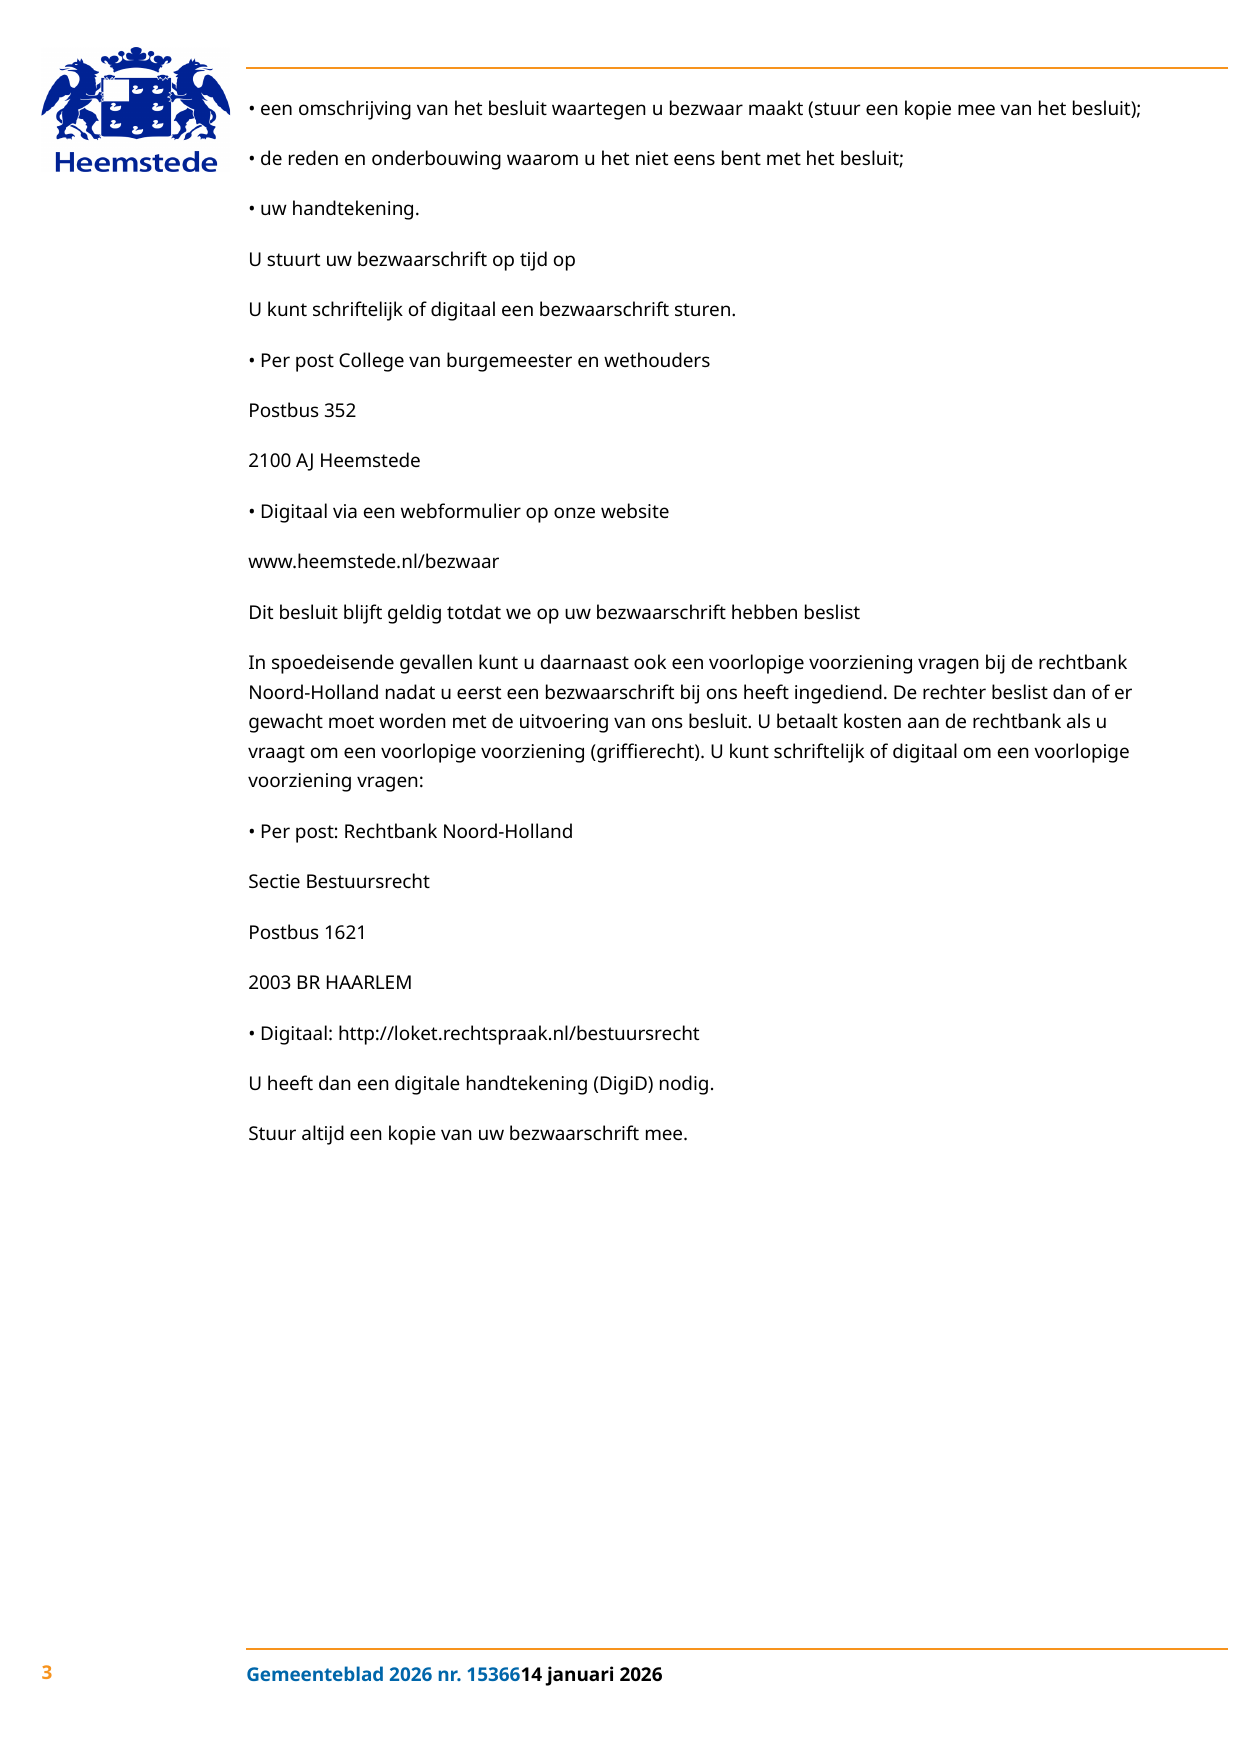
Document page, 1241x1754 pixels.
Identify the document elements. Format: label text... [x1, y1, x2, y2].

text U kunt schriftelijk of digitaal een bezwaarschrift sturen. [248, 296, 1152, 322]
text • Per post: Rechtbank Noord-Holland [248, 818, 1152, 844]
text • Digitaal via een webformulier op onze website [248, 498, 1152, 524]
text U stuurt uw bezwaarschrift op tijd op [248, 246, 1152, 272]
text In spoedeisende gevallen kunt u daarnaast ook een voorlopige voorziening vragen bij de rechtbank Noord-Holland nadat u eerst een bezwaarschrift bij ons heeft ingediend. De rechter beslist dan of er gewacht moet worden met de uitvoering van ons besluit. U betaalt kosten aan de rechtbank als u vraagt om een voorlopige voorziening (griffierecht). U kunt schriftelijk of digitaal om een voorlopige voorziening vragen: [248, 649, 1152, 793]
text • de reden en onderbouwing waarom u het niet eens bent met het besluit; [248, 145, 1152, 171]
text Postbus 1621 [248, 919, 1152, 945]
text 2100 AJ Heemstede [248, 448, 1152, 473]
text U heeft dan een digitale handtekening (DigiD) nodig. [248, 1070, 1152, 1096]
text • een omschrijving van het besluit waartegen u bezwaar maakt (stuur een kopie mee van het besluit); [248, 95, 1152, 121]
text Sectie Bestuursrecht [248, 868, 1152, 894]
text Dit besluit blijft geldig totdat we op uw bezwaarschrift hebben beslist [248, 599, 1152, 625]
text • Digitaal: http://loket.rechtspraak.nl/bestuursrecht [248, 1020, 1152, 1046]
text Postbus 352 [248, 397, 1152, 423]
text Stuur altijd een kopie van uw bezwaarschrift mee. [248, 1121, 1152, 1146]
picture [41, 47, 231, 172]
text • Per post College van burgemeester en wethouders [248, 347, 1152, 373]
text www.heemstede.nl/bezwaar [248, 548, 1152, 574]
text 2003 BR HAARLEM [248, 969, 1152, 995]
text • uw handtekening. [248, 196, 1152, 221]
